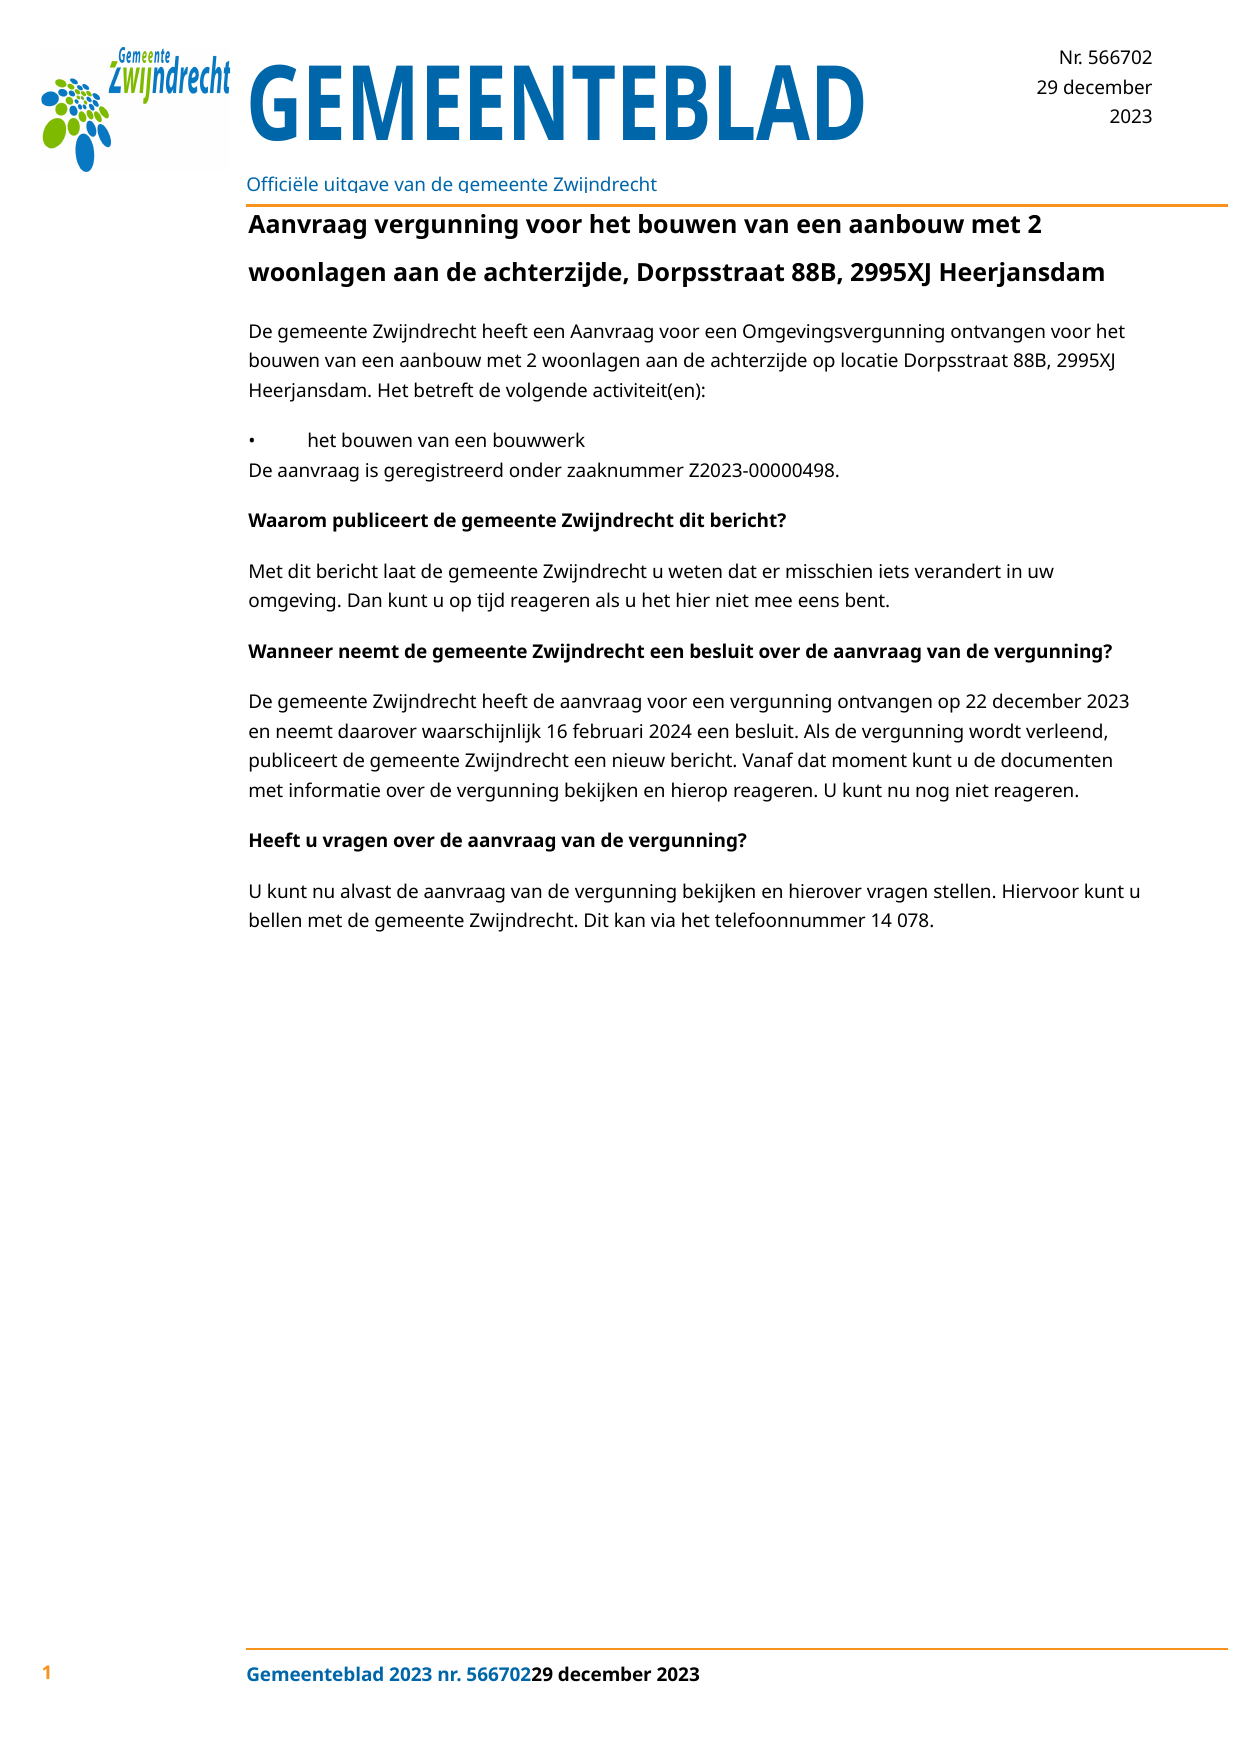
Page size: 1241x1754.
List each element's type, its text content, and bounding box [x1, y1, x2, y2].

text Waarom publiceert de gemeente Zwijndrecht dit bericht? [248, 507, 1152, 533]
text Wanneer neemt de gemeente Zwijndrecht een besluit over de aanvraag van de vergunning? [248, 638, 1152, 664]
text Aanvraag vergunning voor het bouwen van een aanbouw met 2 woonlagen aan de achterzijde, Dorpsstraat 88B, 2995XJ Heerjansdam [248, 207, 1152, 288]
text Heeft u vragen over de aanvraag van de vergunning? [248, 827, 1152, 853]
picture [41, 47, 231, 172]
text Met dit bericht laat de gemeente Zwijndrecht u weten dat er misschien iets verandert in uw omgeving. Dan kunt u op tijd reageren als u het hier niet mee eens bent. [248, 558, 1152, 613]
text U kunt nu alvast de aanvraag van de vergunning bekijken en hierover vragen stellen. Hiervoor kunt u bellen met de gemeente Zwijndrecht. Dit kan via het telefoonnummer 14 078. [248, 878, 1152, 933]
list het bouwen van een bouwwerk [248, 427, 1152, 453]
text De aanvraag is geregistreerd onder zaaknummer Z2023-00000498. [248, 457, 1152, 483]
text De gemeente Zwijndrecht heeft een Aanvraag voor een Omgevingsvergunning ontvangen voor het bouwen van een aanbouw met 2 woonlagen aan de achterzijde op locatie Dorpsstraat 88B, 2995XJ Heerjansdam. Het betreft de volgende activiteit(en): [248, 318, 1152, 403]
text De gemeente Zwijndrecht heeft de aanvraag voor een vergunning ontvangen op 22 december 2023 en neemt daarover waarschijnlijk 16 februari 2024 een besluit. Als de vergunning wordt verleend, publiceert de gemeente Zwijndrecht een nieuw bericht. Vanaf dat moment kunt u de documenten met informatie over de vergunning bekijken en hierop reageren. U kunt nu nog niet reageren. [248, 688, 1152, 803]
